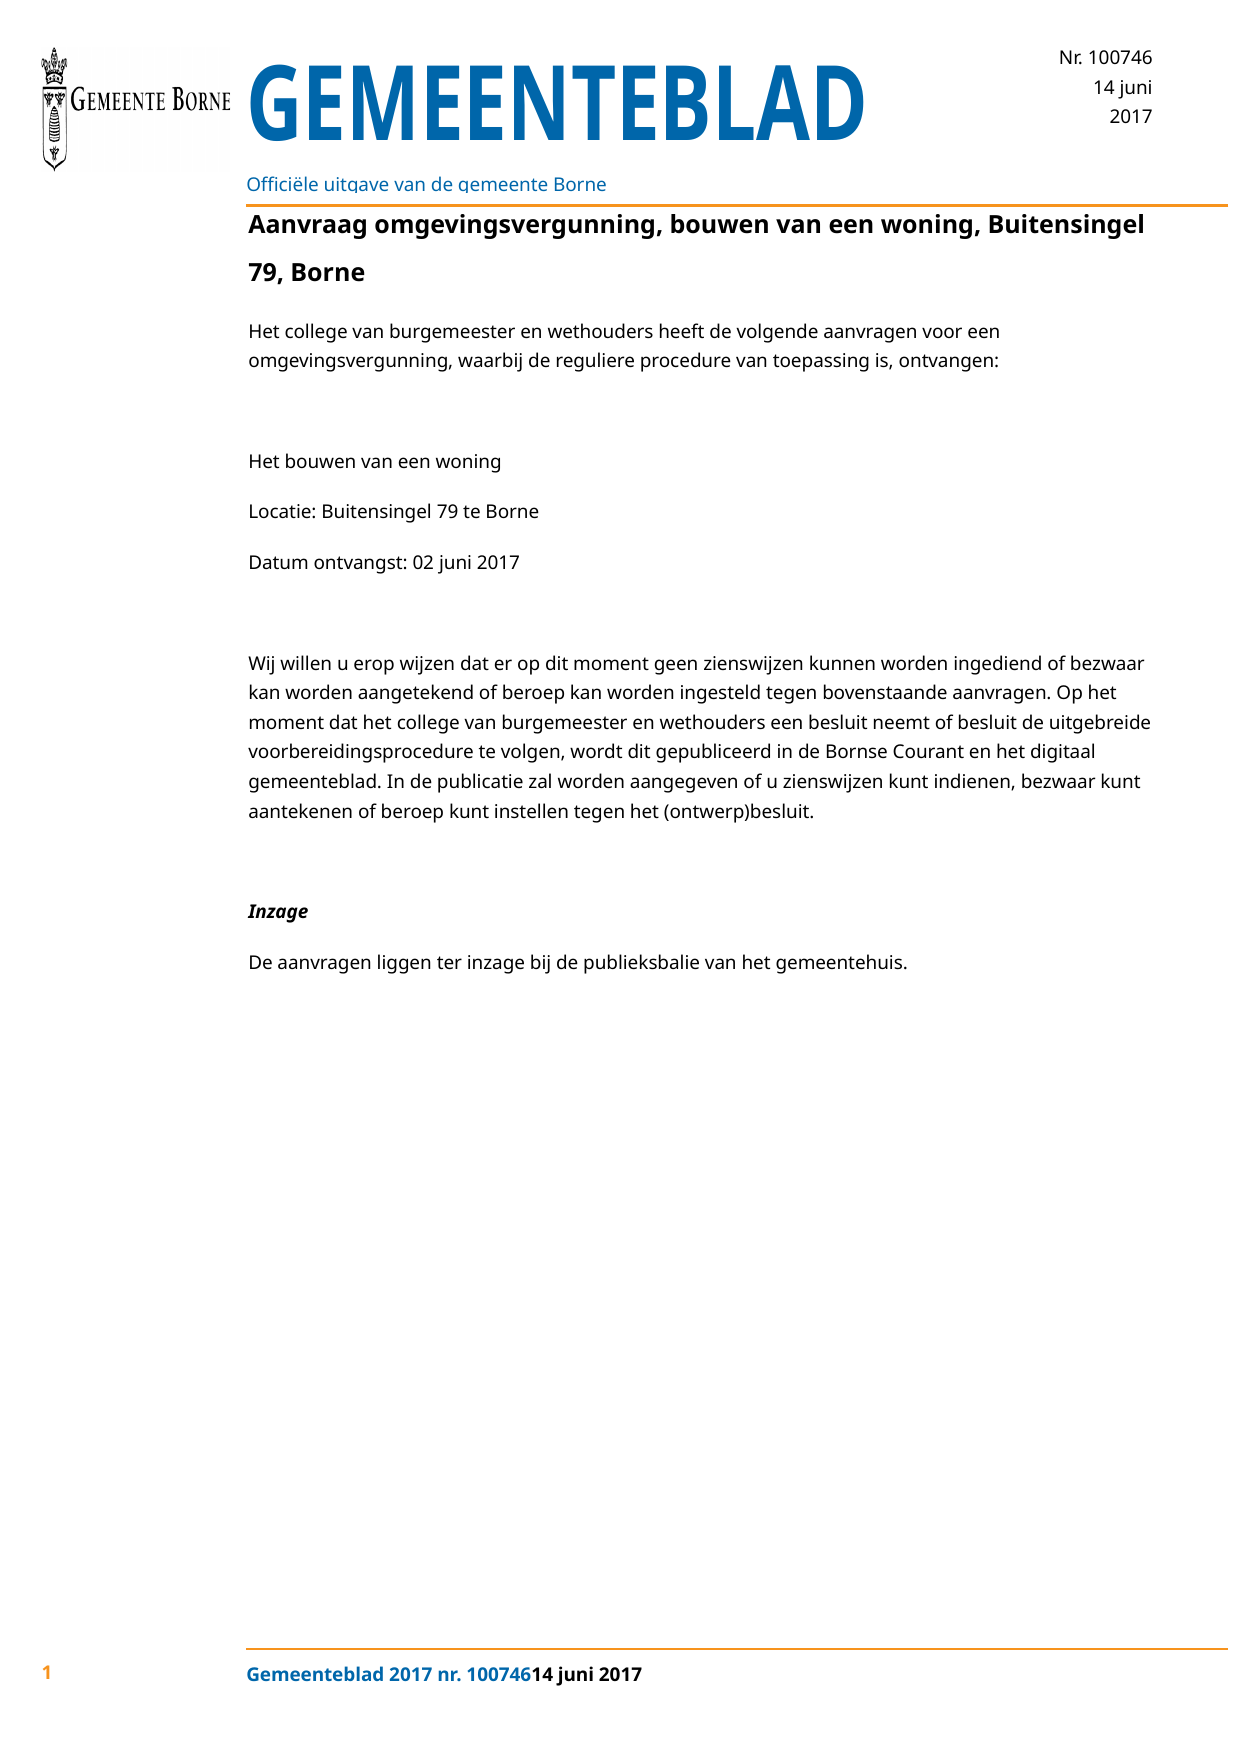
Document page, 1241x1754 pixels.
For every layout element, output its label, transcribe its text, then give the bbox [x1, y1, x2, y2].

text Locatie: Buitensingel 79 te Borne [248, 499, 1152, 524]
text De aanvragen liggen ter inzage bij de publieksbalie van het gemeentehuis. [248, 949, 1152, 975]
text Wij willen u erop wijzen dat er op dit moment geen zienswijzen kunnen worden ingediend of bezwaar kan worden aangetekend of beroep kan worden ingesteld tegen bovenstaande aanvragen. Op het moment dat het college van burgemeester en wethouders een besluit neemt of besluit de uitgebreide voorbereidingsprocedure te volgen, wordt dit gepubliceerd in de Bornse Courant en het digitaal gemeenteblad. In de publicatie zal worden aangegeven of u zienswijzen kunt indienen, bezwaar kunt aantekenen of beroep kunt instellen tegen het (ontwerp)besluit. [248, 650, 1152, 824]
picture [41, 47, 231, 172]
text Inzage [248, 899, 1152, 924]
text Datum ontvangst: 02 juni 2017 [248, 549, 1152, 575]
text Aanvraag omgevingsvergunning, bouwen van een woning, Buitensingel 79, Borne [248, 207, 1152, 288]
text Het bouwen van een woning [248, 448, 1152, 474]
text Het college van burgemeester en wethouders heeft de volgende aanvragen voor een omgevingsvergunning, waarbij de reguliere procedure van toepassing is, ontvangen: [248, 318, 1152, 373]
